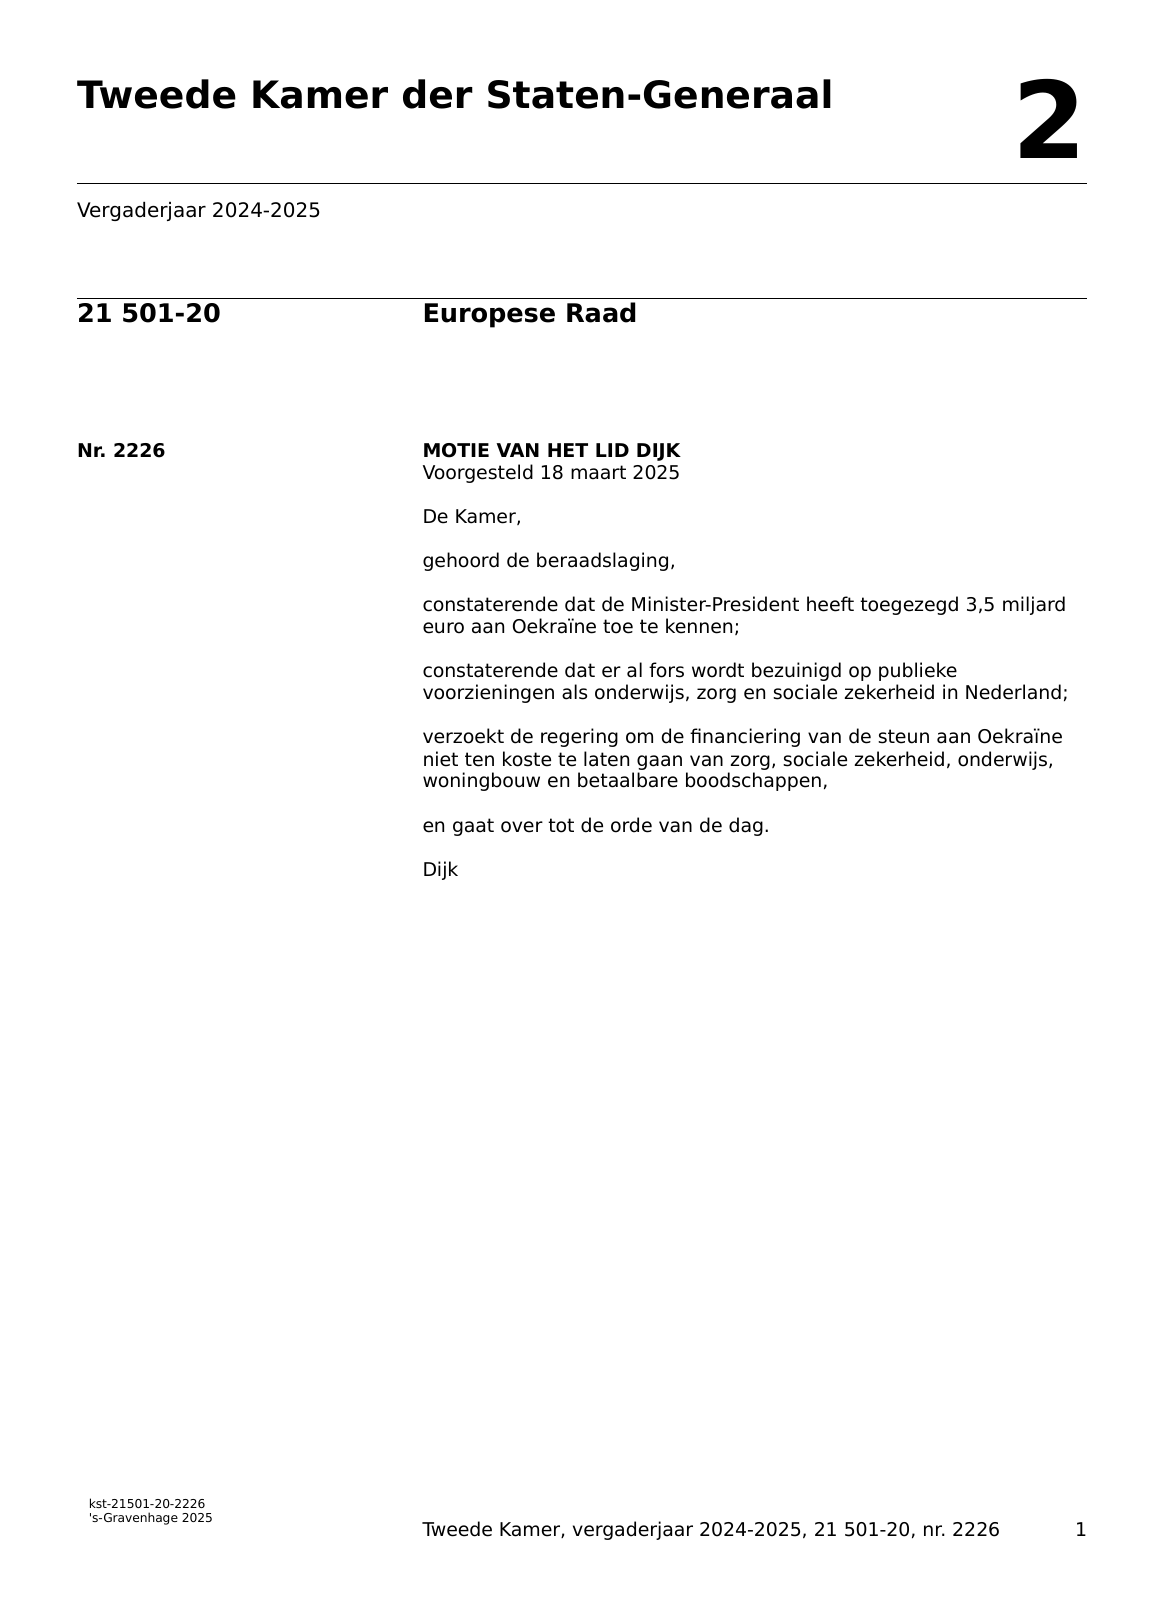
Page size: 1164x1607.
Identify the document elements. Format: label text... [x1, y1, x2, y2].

text Dijk [422, 859, 1087, 881]
table_header 2 [886, 59, 1087, 183]
table_header Tweede Kamer der Staten-Generaal [77, 59, 886, 183]
text gehoord de beraadslaging, [422, 550, 1087, 572]
text constaterende dat de Minister-President heeft toegezegd 3,5 miljard euro aan Oekraïne toe te kennen; [422, 594, 1087, 638]
text en gaat over tot de orde van de dag. [422, 814, 1087, 837]
text De Kamer, [422, 506, 1087, 528]
subtitle Nr. 2226 MOTIE VAN HET LID DIJK [77, 440, 1087, 462]
text verzoekt de regering om de financiering van de steun aan Oekraïne niet ten koste te laten gaan van zorg, sociale zekerheid, onderwijs, woningbouw en betaalbare boodschappen, [422, 726, 1087, 792]
text kst-21501-20-2226 [88, 1497, 323, 1511]
text constaterende dat er al fors wordt bezuinigd op publieke voorzieningen als onderwijs, zorg en sociale zekerheid in Nederland; [422, 660, 1087, 704]
text 's-Gravenhage 2025 [88, 1511, 323, 1525]
table_cell Vergaderjaar 2024-2025 [77, 184, 1087, 298]
text Voorgesteld 18 maart 2025 [422, 462, 1087, 484]
subtitle 21 501-20 Europese Raad [77, 299, 1087, 329]
